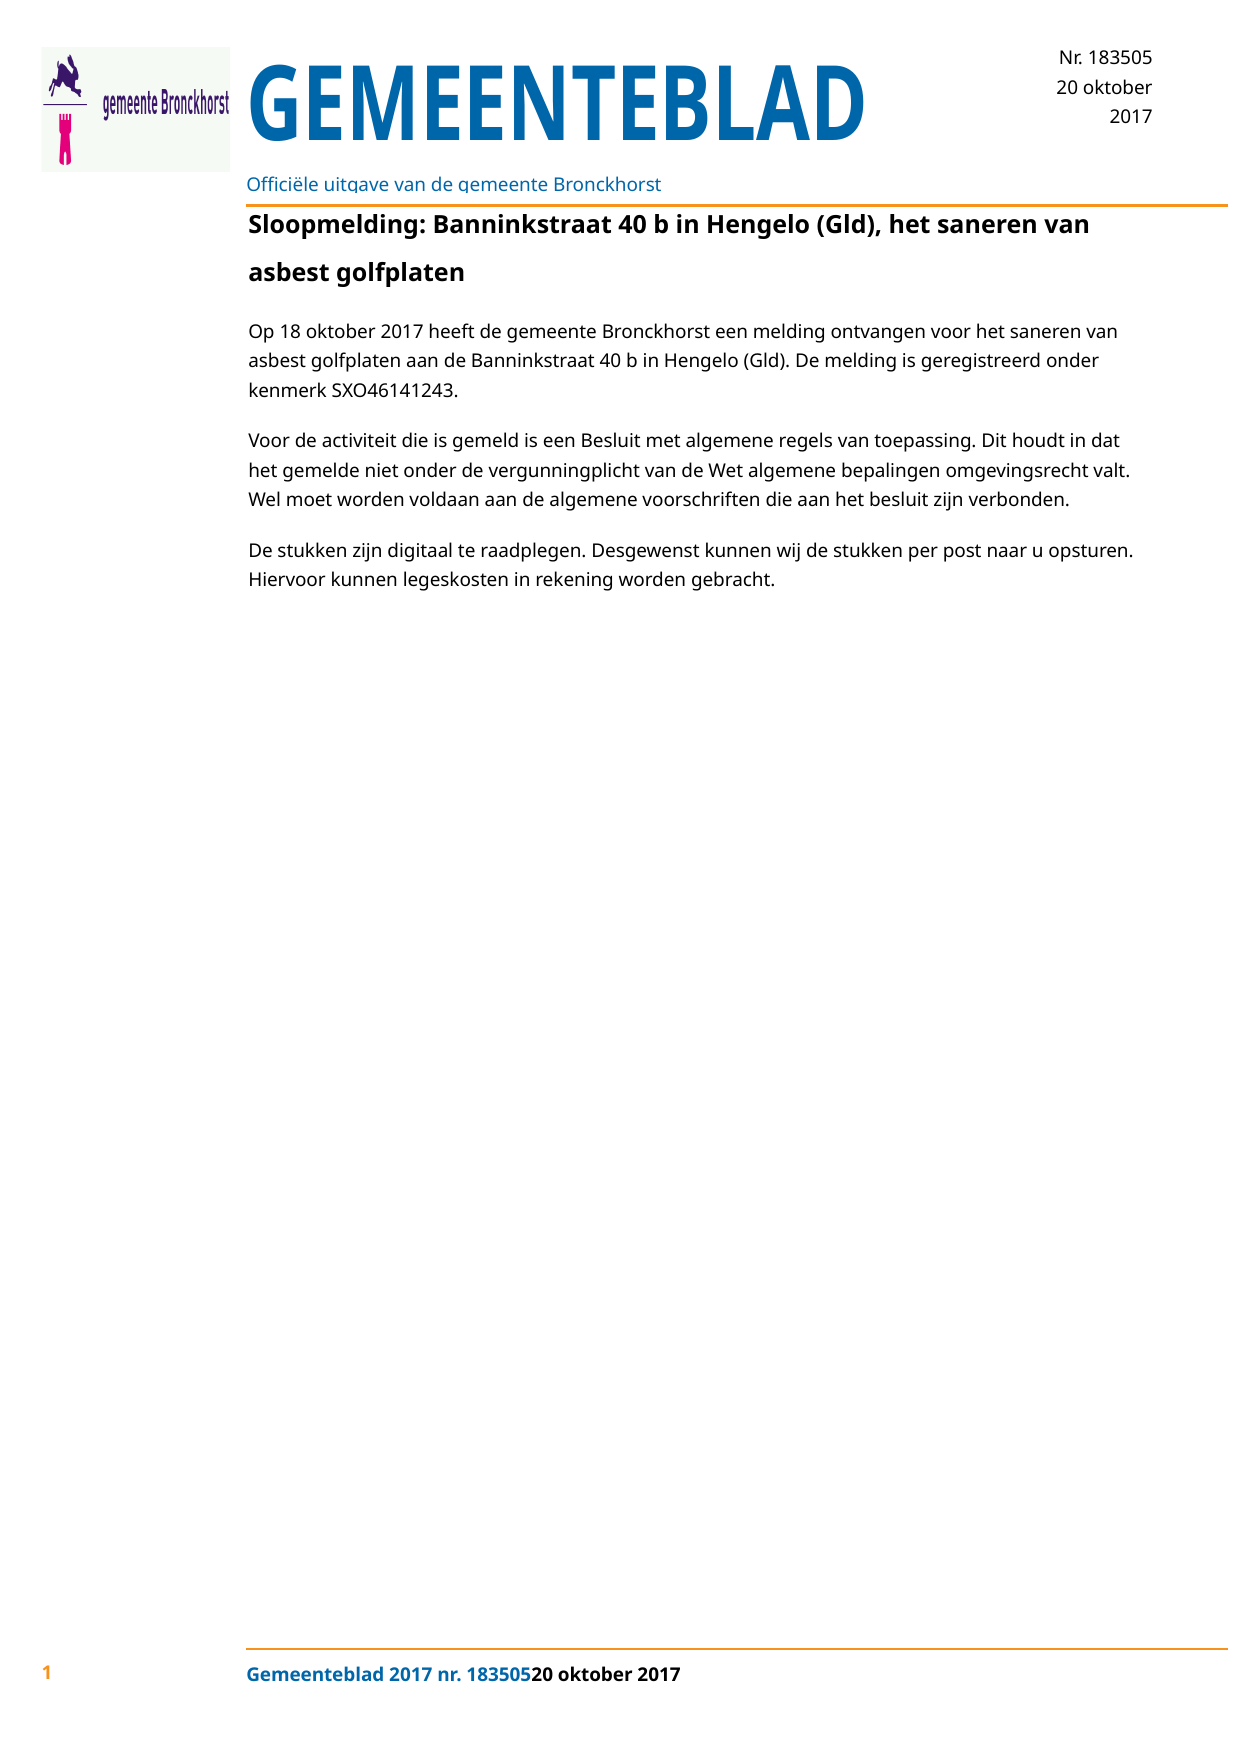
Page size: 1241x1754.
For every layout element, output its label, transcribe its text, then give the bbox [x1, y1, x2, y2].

text Voor de activiteit die is gemeld is een Besluit met algemene regels van toepassing. Dit houdt in dat het gemelde niet onder de vergunningplicht van de Wet algemene bepalingen omgevingsrecht valt. Wel moet worden voldaan aan de algemene voorschriften die aan het besluit zijn verbonden. [248, 427, 1152, 512]
picture [41, 47, 231, 172]
text De stukken zijn digitaal te raadplegen. Desgewenst kunnen wij de stukken per post naar u opsturen. Hiervoor kunnen legeskosten in rekening worden gebracht. [248, 537, 1152, 592]
text Sloopmelding: Banninkstraat 40 b in Hengelo (Gld), het saneren van asbest golfplaten [248, 207, 1152, 288]
text Op 18 oktober 2017 heeft de gemeente Bronckhorst een melding ontvangen voor het saneren van asbest golfplaten aan de Banninkstraat 40 b in Hengelo (Gld). De melding is geregistreerd onder kenmerk SXO46141243. [248, 318, 1152, 403]
